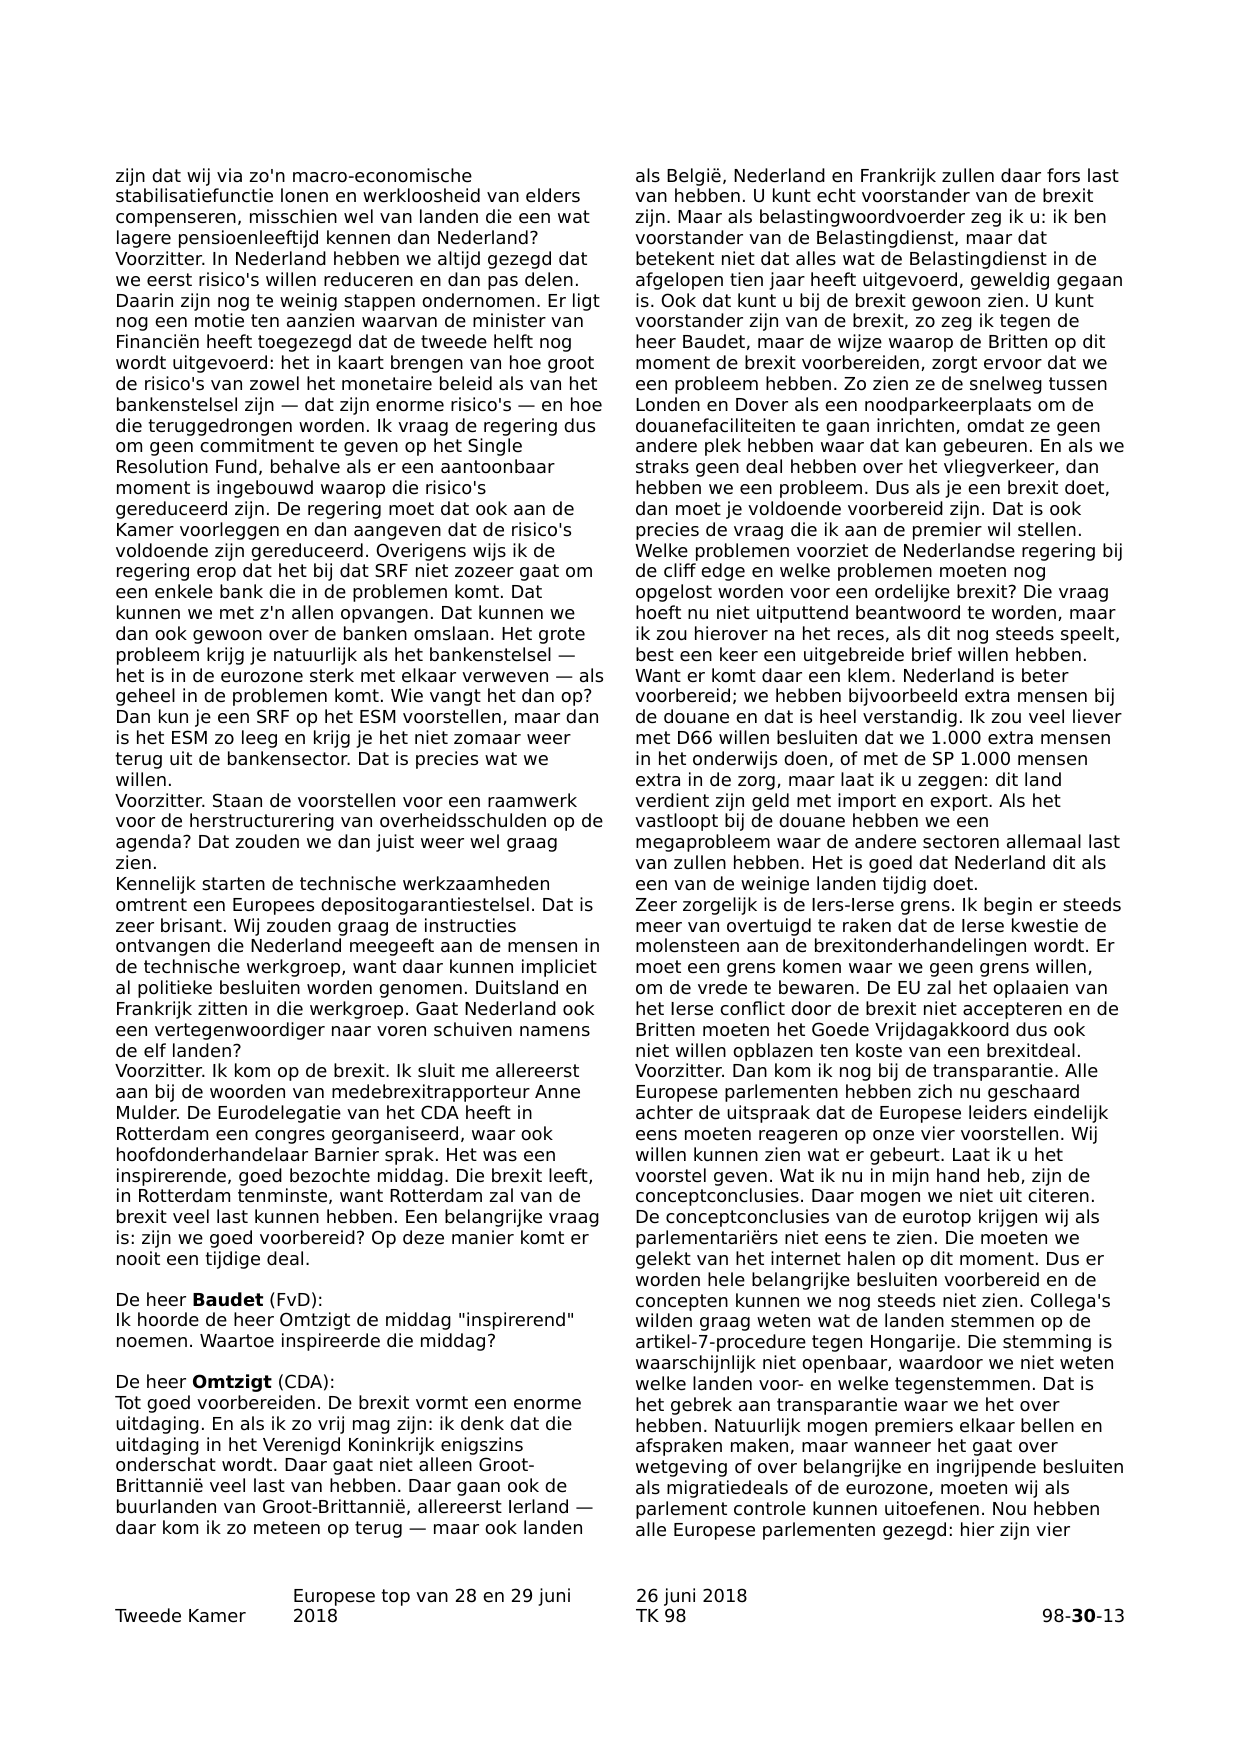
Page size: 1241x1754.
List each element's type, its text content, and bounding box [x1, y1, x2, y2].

text Voorzitter. In Nederland hebben we altijd gezegd dat we eerst risico's willen reduceren en dan pas delen. Daarin zijn nog te weinig stappen ondernomen. Er ligt nog een motie ten aanzien waarvan de minister van Financiën heeft toegezegd dat de tweede helft nog wordt uitgevoerd: het in kaart brengen van hoe groot de risico's van zowel het monetaire beleid als van het bankenstelsel zijn — dat zijn enorme risico's — en hoe die teruggedrongen worden. Ik vraag de regering dus om geen commitment te geven op het Single Resolution Fund, behalve als er een aantoonbaar moment is ingebouwd waarop die risico's gereduceerd zijn. De regering moet dat ook aan de Kamer voorleggen en dan aangeven dat de risico's voldoende zijn gereduceerd. Overigens wijs ik de regering erop dat het bij dat SRF niet zozeer gaat om een enkele bank die in de problemen komt. Dat kunnen we met z'n allen opvangen. Dat kunnen we dan ook gewoon over de banken omslaan. Het grote probleem krijg je natuurlijk als het bankenstelsel — het is in de eurozone sterk met elkaar verweven — als geheel in de problemen komt. Wie vangt het dan op? Dan kun je een SRF op het ESM voorstellen, maar dan is het ESM zo leeg en krijg je het niet zomaar weer terug uit de bankensector. Dat is precies wat we willen. [115, 249, 605, 790]
text Zeer zorgelijk is de Iers-Ierse grens. Ik begin er steeds meer van overtuigd te raken dat de Ierse kwestie de molensteen aan de brexitonderhandelingen wordt. Er moet een grens komen waar we geen grens willen, om de vrede te bewaren. De EU zal het oplaaien van het Ierse conflict door de brexit niet accepteren en de Britten moeten het Goede Vrijdagakkoord dus ook niet willen opblazen ten koste van een brexitdeal. [635, 894, 1125, 1061]
text als België, Nederland en Frankrijk zullen daar fors last van hebben. U kunt echt voorstander van de brexit zijn. Maar als belastingwoordvoerder zeg ik u: ik ben voorstander van de Belastingdienst, maar dat betekent niet dat alles wat de Belastingdienst in de afgelopen tien jaar heeft uitgevoerd, geweldig gegaan is. Ook dat kunt u bij de brexit gewoon zien. U kunt voorstander zijn van de brexit, zo zeg ik tegen de heer Baudet, maar de wijze waarop de Britten op dit moment de brexit voorbereiden, zorgt ervoor dat we een probleem hebben. Zo zien ze de snelweg tussen Londen en Dover als een noodparkeerplaats om de douanefaciliteiten te gaan inrichten, omdat ze geen andere plek hebben waar dat kan gebeuren. En als we straks geen deal hebben over het vliegverkeer, dan hebben we een probleem. Dus als je een brexit doet, dan moet je voldoende voorbereid zijn. Dat is ook precies de vraag die ik aan de premier wil stellen. Welke problemen voorziet de Nederlandse regering bij de cliff edge en welke problemen moeten nog opgelost worden voor een ordelijke brexit? Die vraag hoeft nu niet uitputtend beantwoord te worden, maar ik zou hierover na het reces, als dit nog steeds speelt, best een keer een uitgebreide brief willen hebben. Want er komt daar een klem. Nederland is beter voorbereid; we hebben bijvoorbeeld extra mensen bij de douane en dat is heel verstandig. Ik zou veel liever met D66 willen besluiten dat we 1.000 extra mensen in het onderwijs doen, of met de SP 1.000 mensen extra in de zorg, maar laat ik u zeggen: dit land verdient zijn geld met import en export. Als het vastloopt bij de douane hebben we een megaprobleem waar de andere sectoren allemaal last van zullen hebben. Het is goed dat Nederland dit als een van de weinige landen tijdig doet. [635, 165, 1125, 894]
text Voorzitter. Ik kom op de brexit. Ik sluit me allereerst aan bij de woorden van medebrexitrapporteur Anne Mulder. De Eurodelegatie van het CDA heeft in Rotterdam een congres georganiseerd, waar ook hoofdonderhandelaar Barnier sprak. Het was een inspirerende, goed bezochte middag. Die brexit leeft, in Rotterdam tenminste, want Rotterdam zal van de brexit veel last kunnen hebben. Een belangrijke vraag is: zijn we goed voorbereid? Op deze manier komt er nooit een tijdige deal. [115, 1061, 605, 1269]
text Tot goed voorbereiden. De brexit vormt een enorme uitdaging. En als ik zo vrij mag zijn: ik denk dat die uitdaging in het Verenigd Koninkrijk enigszins onderschat wordt. Daar gaat niet alleen Groot-Brittannië veel last van hebben. Daar gaan ook de buurlanden van Groot-Brittannië, allereerst Ierland — daar kom ik zo meteen op terug — maar ook landen [115, 1393, 605, 1538]
text De heer Baudet (FvD): [115, 1289, 605, 1310]
text Voorzitter. Dan kom ik nog bij de transparantie. Alle Europese parlementen hebben zich nu geschaard achter de uitspraak dat de Europese leiders eindelijk eens moeten reageren op onze vier voorstellen. Wij willen kunnen zien wat er gebeurt. Laat ik u het voorstel geven. Wat ik nu in mijn hand heb, zijn de conceptconclusies. Daar mogen we niet uit citeren. De conceptconclusies van de eurotop krijgen wij als parlementariërs niet eens te zien. Die moeten we gelekt van het internet halen op dit moment. Dus er worden hele belangrijke besluiten voorbereid en de concepten kunnen we nog steeds niet zien. Collega's wilden graag weten wat de landen stemmen op de artikel-7-procedure tegen Hongarije. Die stemming is waarschijnlijk niet openbaar, waardoor we niet weten welke landen voor- en welke tegenstemmen. Dat is het gebrek aan transparantie waar we het over hebben. Natuurlijk mogen premiers elkaar bellen en afspraken maken, maar wanneer het gaat over wetgeving of over belangrijke en ingrijpende besluiten als migratiedeals of de eurozone, moeten wij als parlement controle kunnen uitoefenen. Nou hebben alle Europese parlementen gezegd: hier zijn vier [635, 1061, 1125, 1540]
text Voorzitter. Staan de voorstellen voor een raamwerk voor de herstructurering van overheidsschulden op de agenda? Dat zouden we dan juist weer wel graag zien. [115, 790, 605, 874]
text De heer Omtzigt (CDA): [115, 1372, 605, 1393]
text Kennelijk starten de technische werkzaamheden omtrent een Europees depositogarantiestelsel. Dat is zeer brisant. Wij zouden graag de instructies ontvangen die Nederland meegeeft aan de mensen in de technische werkgroep, want daar kunnen impliciet al politieke besluiten worden genomen. Duitsland en Frankrijk zitten in die werkgroep. Gaat Nederland ook een vertegenwoordiger naar voren schuiven namens de elf landen? [115, 874, 605, 1061]
text Ik hoorde de heer Omtzigt de middag "inspirerend" noemen. Waartoe inspireerde die middag? [115, 1310, 605, 1352]
text zijn dat wij via zo'n macro-economische stabilisatiefunctie lonen en werkloosheid van elders compenseren, misschien wel van landen die een wat lagere pensioenleeftijd kennen dan Nederland? [115, 165, 605, 249]
